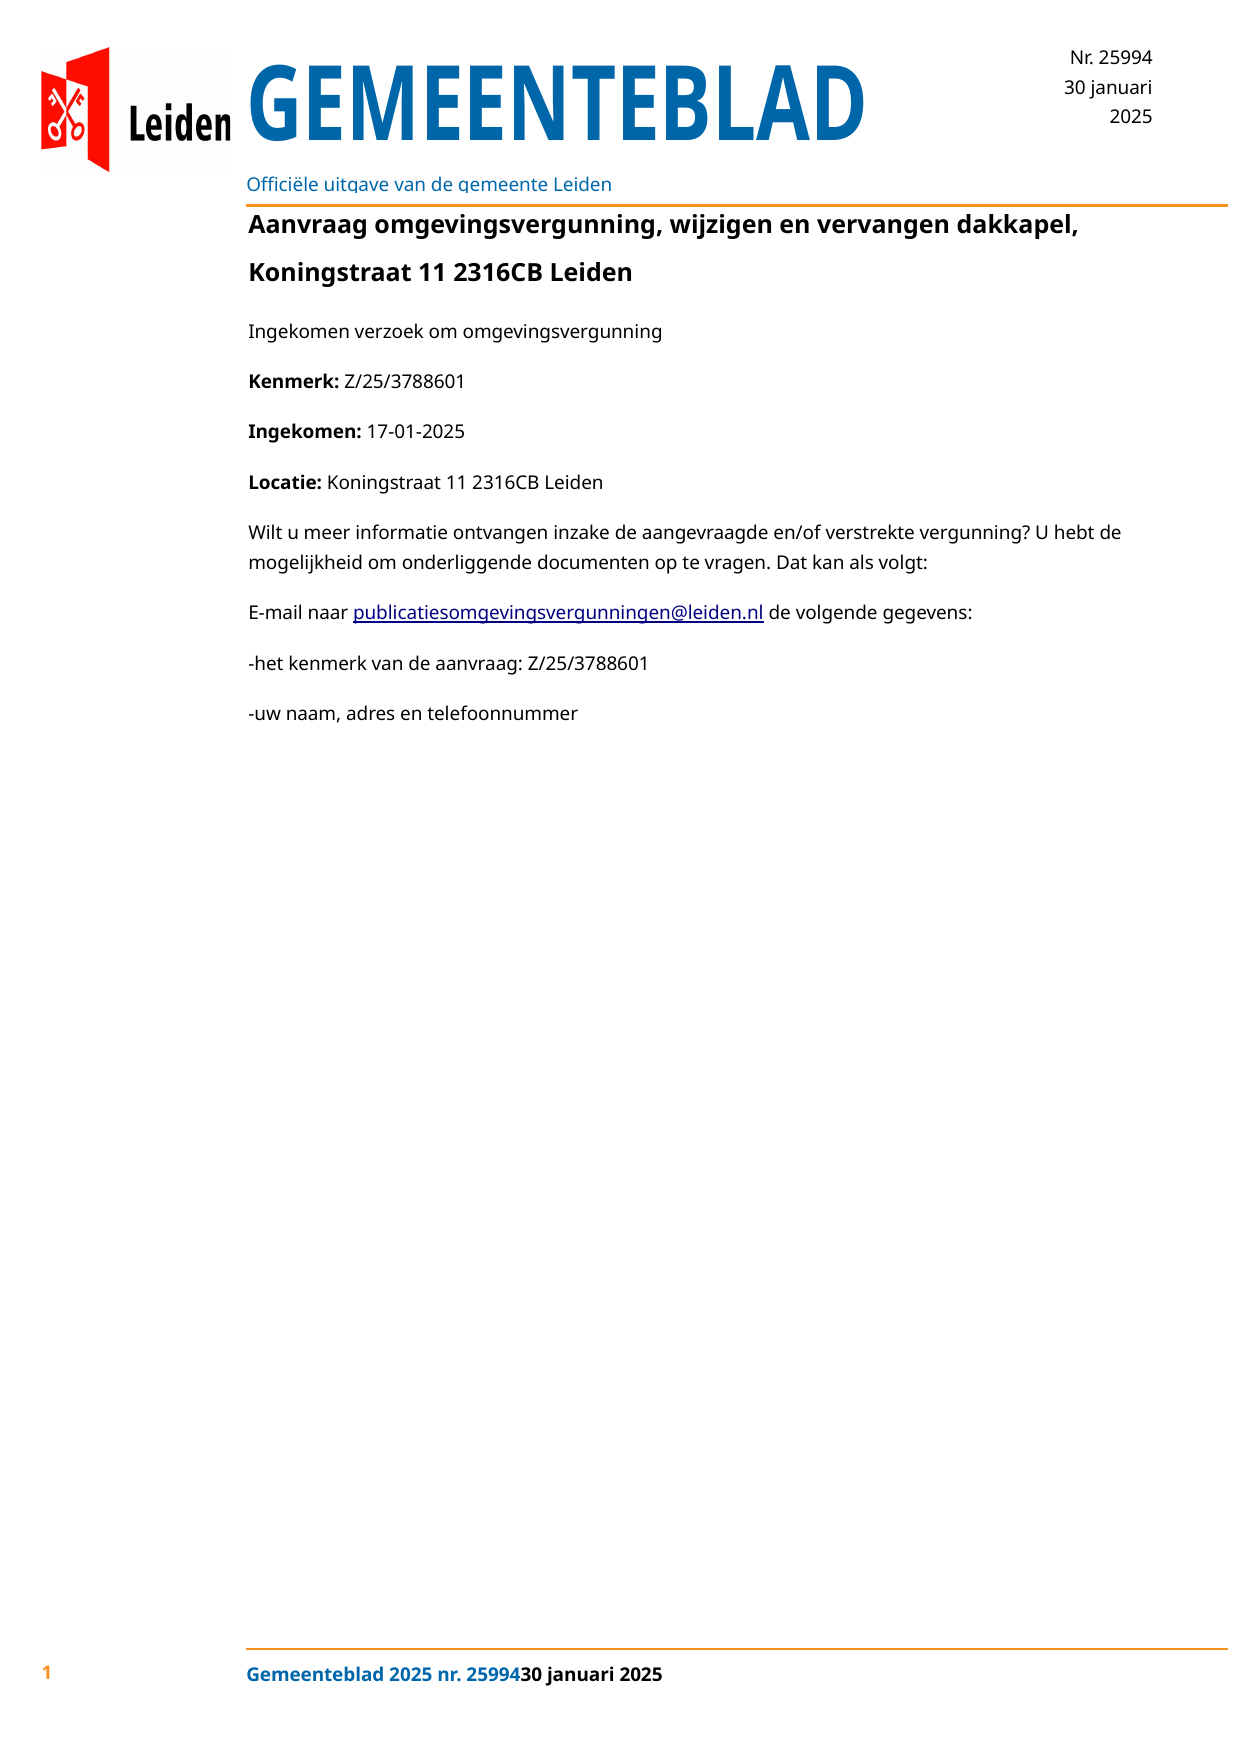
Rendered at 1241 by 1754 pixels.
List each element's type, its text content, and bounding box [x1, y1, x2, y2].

text Kenmerk: Z/25/3788601 [248, 368, 1152, 394]
text Wilt u meer informatie ontvangen inzake de aangevraagde en/of verstrekte vergunning? U hebt de mogelijkheid om onderliggende documenten op te vragen. Dat kan als volgt: [248, 519, 1152, 575]
text -het kenmerk van de aanvraag: Z/25/3788601 [248, 650, 1152, 676]
text -uw naam, adres en telefoonnummer [248, 700, 1152, 726]
text Ingekomen: 17-01-2025 [248, 419, 1152, 444]
text Aanvraag omgevingsvergunning, wijzigen en vervangen dakkapel, Koningstraat 11 2316CB Leiden [248, 207, 1152, 288]
text E-mail naar publicatiesomgevingsvergunningen@leiden.nl de volgende gegevens: [248, 599, 1152, 625]
text Locatie: Koningstraat 11 2316CB Leiden [248, 469, 1152, 495]
picture [41, 47, 231, 172]
text Ingekomen verzoek om omgevingsvergunning [248, 318, 1152, 344]
